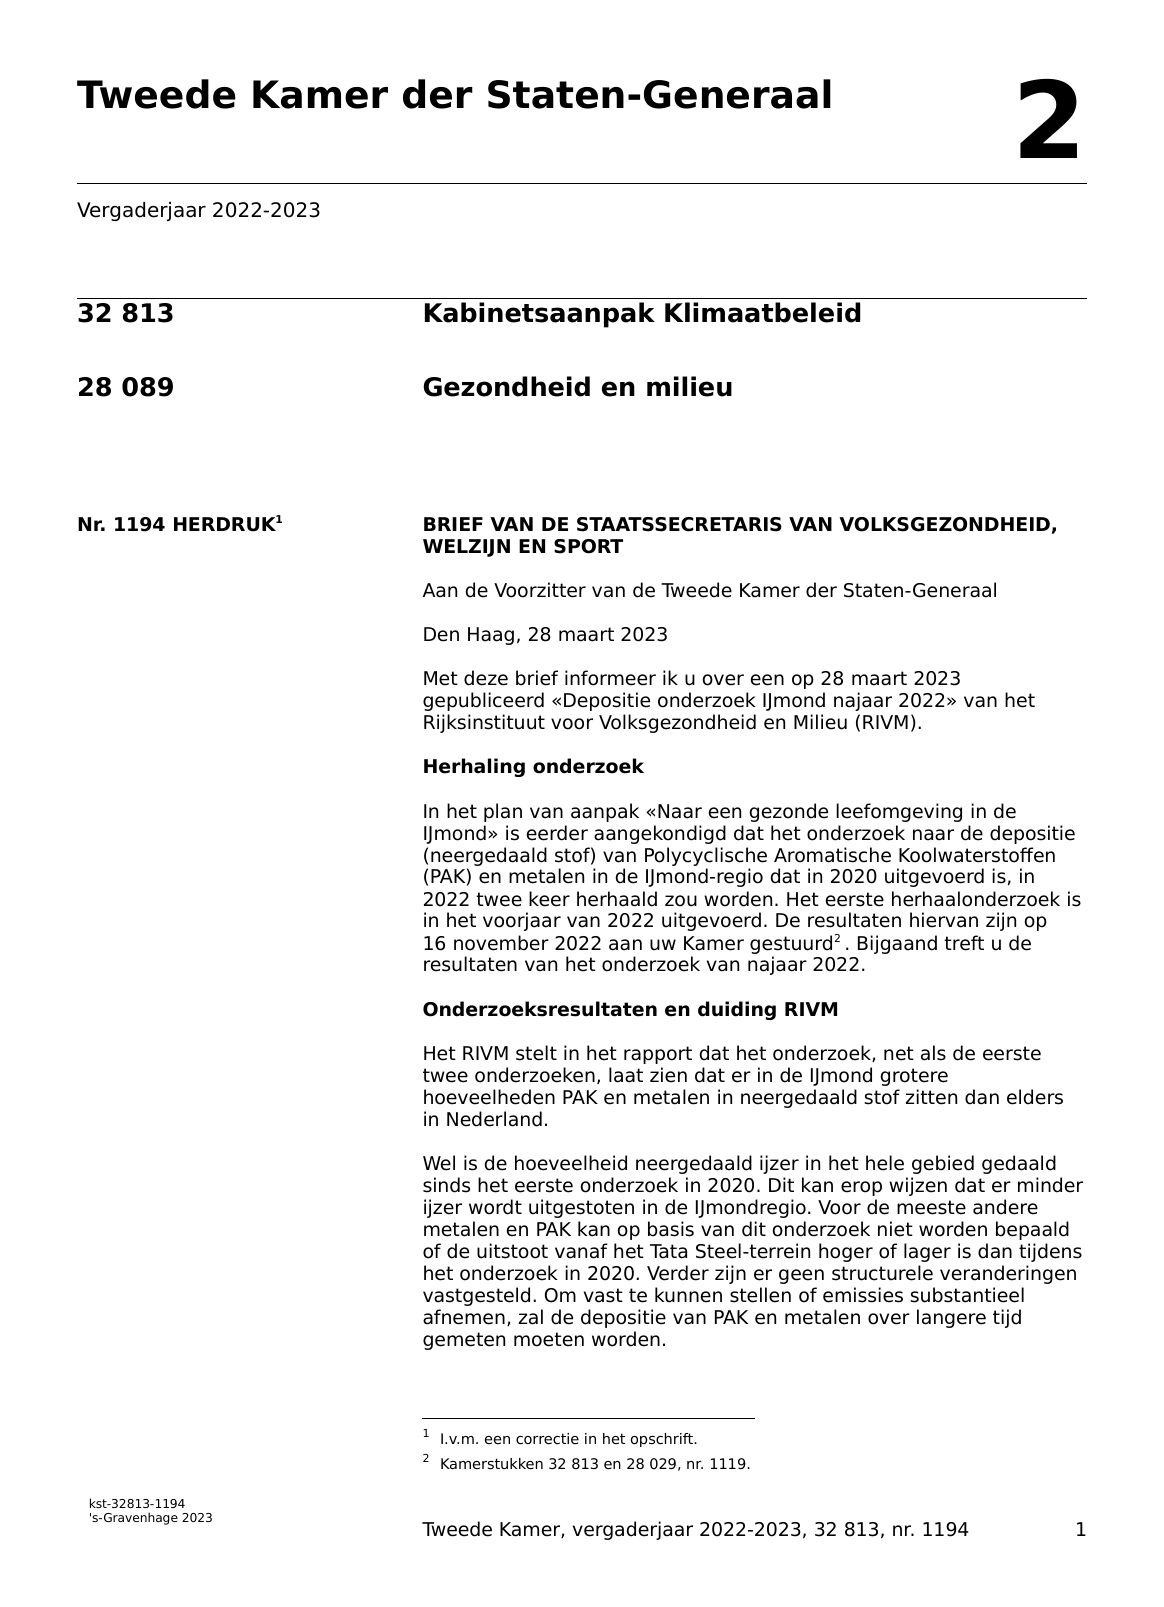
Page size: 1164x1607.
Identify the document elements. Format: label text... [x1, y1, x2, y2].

subtitle 28 089 Gezondheid en milieu [77, 373, 1087, 403]
table_header 2 [886, 59, 1087, 183]
text Met deze brief informeer ik u over een op 28 maart 2023 gepubliceerd «Depositie onderzoek IJmond najaar 2022» van het Rijksinstituut voor Volksgezondheid en Milieu (RIVM). [422, 668, 1087, 734]
text Het RIVM stelt in het rapport dat het onderzoek, net als de eerste twee onderzoeken, laat zien dat er in de IJmond grotere hoeveelheden PAK en metalen in neergedaald stof zitten dan elders in Nederland. [422, 1043, 1087, 1131]
text Wel is de hoeveelheid neergedaald ijzer in het hele gebied gedaald sinds het eerste onderzoek in 2020. Dit kan erop wijzen dat er minder ijzer wordt uitgestoten in de IJmondregio. Voor de meeste andere metalen en PAK kan op basis van dit onderzoek niet worden bepaald of de uitstoot vanaf het Tata Steel-terrein hoger of lager is dan tijdens het onderzoek in 2020. Verder zijn er geen structurele veranderingen vastgesteld. Om vast te kunnen stellen of emissies substantieel afnemen, zal de depositie van PAK en metalen over langere tijd gemeten moeten worden. [422, 1153, 1087, 1351]
text Kamerstukken 32 813 en 28 029, nr. 1119. [422, 1452, 1087, 1474]
subtitle Herhaling onderzoek [422, 756, 1087, 778]
text In het plan van aanpak «Naar een gezonde leefomgeving in de IJmond» is eerder aangekondigd dat het onderzoek naar de depositie (neergedaald stof) van Polycyclische Aromatische Koolwaterstoffen (PAK) en metalen in de IJmond-regio dat in 2020 uitgevoerd is, in 2022 twee keer herhaald zou worden. Het eerste herhaalonderzoek is in het voorjaar van 2022 uitgevoerd. De resultaten hiervan zijn op 16 november 2022 aan uw Kamer gestuurd. Bijgaand treft u de resultaten van het onderzoek van najaar 2022. [422, 801, 1087, 976]
subtitle 32 813 Kabinetsaanpak Klimaatbeleid [77, 299, 1087, 329]
table_cell Vergaderjaar 2022-2023 [77, 184, 1087, 298]
text 's-Gravenhage 2023 [88, 1511, 323, 1525]
table_header Tweede Kamer der Staten-Generaal [77, 59, 886, 183]
text kst-32813-1194 [88, 1497, 323, 1511]
text Den Haag, 28 maart 2023 [422, 624, 1087, 646]
subtitle Nr. 1194 HERDRUK BRIEF VAN DE STAATSSECRETARIS VAN VOLKSGEZONDHEID, WELZIJN EN SPORT [77, 514, 1087, 558]
subtitle Onderzoeksresultaten en duiding RIVM [422, 998, 1087, 1021]
text I.v.m. een correctie in het opschrift. [422, 1427, 1087, 1449]
text Aan de Voorzitter van de Tweede Kamer der Staten-Generaal [422, 580, 1087, 602]
